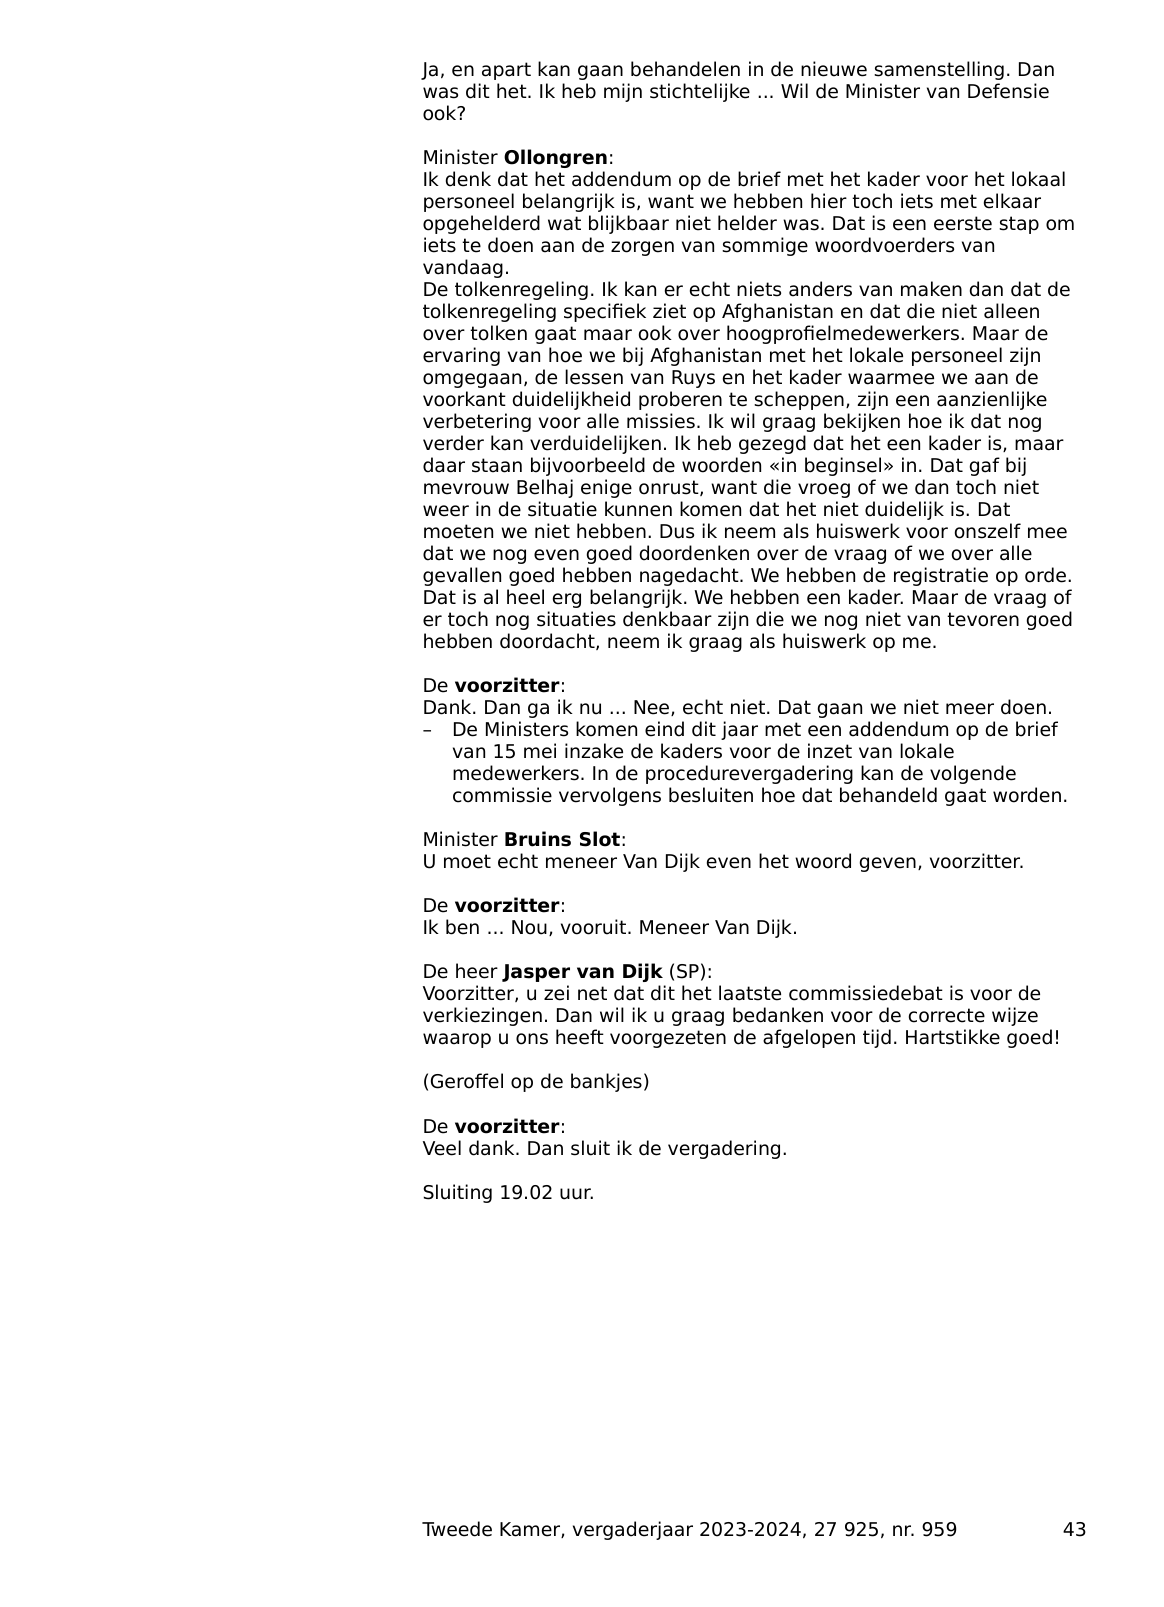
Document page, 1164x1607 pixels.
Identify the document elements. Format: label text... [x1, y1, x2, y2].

text U moet echt meneer Van Dijk even het woord geven, voorzitter. [422, 851, 1087, 873]
text De heer Jasper van Dijk (SP): [422, 961, 1087, 983]
text Ik denk dat het addendum op de brief met het kader voor het lokaal personeel belangrijk is, want we hebben hier toch iets met elkaar opgehelderd wat blijkbaar niet helder was. Dat is een eerste stap om iets te doen aan de zorgen van sommige woordvoerders van vandaag. [422, 169, 1087, 279]
text De voorzitter: [422, 1116, 1087, 1137]
text Ja, en apart kan gaan behandelen in de nieuwe samenstelling. Dan was dit het. Ik heb mijn stichtelijke ... Wil de Minister van Defensie ook? [422, 59, 1087, 125]
text Veel dank. Dan sluit ik de vergadering. [422, 1137, 1087, 1159]
text De tolkenregeling. Ik kan er echt niets anders van maken dan dat de tolkenregeling specifiek ziet op Afghanistan en dat die niet alleen over tolken gaat maar ook over hoogprofielmedewerkers. Maar de ervaring van hoe we bij Afghanistan met het lokale personeel zijn omgegaan, de lessen van Ruys en het kader waarmee we aan de voorkant duidelijkheid proberen te scheppen, zijn een aanzienlijke verbetering voor alle missies. Ik wil graag bekijken hoe ik dat nog verder kan verduidelijken. Ik heb gezegd dat het een kader is, maar daar staan bijvoorbeeld de woorden «in beginsel» in. Dat gaf bij mevrouw Belhaj enige onrust, want die vroeg of we dan toch niet weer in de situatie kunnen komen dat het niet duidelijk is. Dat moeten we niet hebben. Dus ik neem als huiswerk voor onszelf mee dat we nog even goed doordenken over de vraag of we over alle gevallen goed hebben nagedacht. We hebben de registratie op orde. Dat is al heel erg belangrijk. We hebben een kader. Maar de vraag of er toch nog situaties denkbaar zijn die we nog niet van tevoren goed hebben doordacht, neem ik graag als huiswerk op me. [422, 279, 1087, 653]
text De voorzitter: [422, 675, 1087, 697]
text – De Ministers komen eind dit jaar met een addendum op de brief van 15 mei inzake de kaders voor de inzet van lokale medewerkers. In de procedurevergadering kan de volgende commissie vervolgens besluiten hoe dat behandeld gaat worden. [422, 719, 1087, 807]
text Dank. Dan ga ik nu ... Nee, echt niet. Dat gaan we niet meer doen. [422, 697, 1087, 719]
text De voorzitter: [422, 895, 1087, 917]
text Ik ben ... Nou, vooruit. Meneer Van Dijk. [422, 917, 1087, 939]
text Voorzitter, u zei net dat dit het laatste commissiedebat is voor de verkiezingen. Dan wil ik u graag bedanken voor de correcte wijze waarop u ons heeft voorgezeten de afgelopen tijd. Hartstikke goed! [422, 983, 1087, 1049]
text Minister Ollongren: [422, 147, 1087, 169]
text (Geroffel op de bankjes) [422, 1071, 1087, 1093]
text Sluiting 19.02 uur. [422, 1182, 1087, 1204]
text Minister Bruins Slot: [422, 829, 1087, 851]
